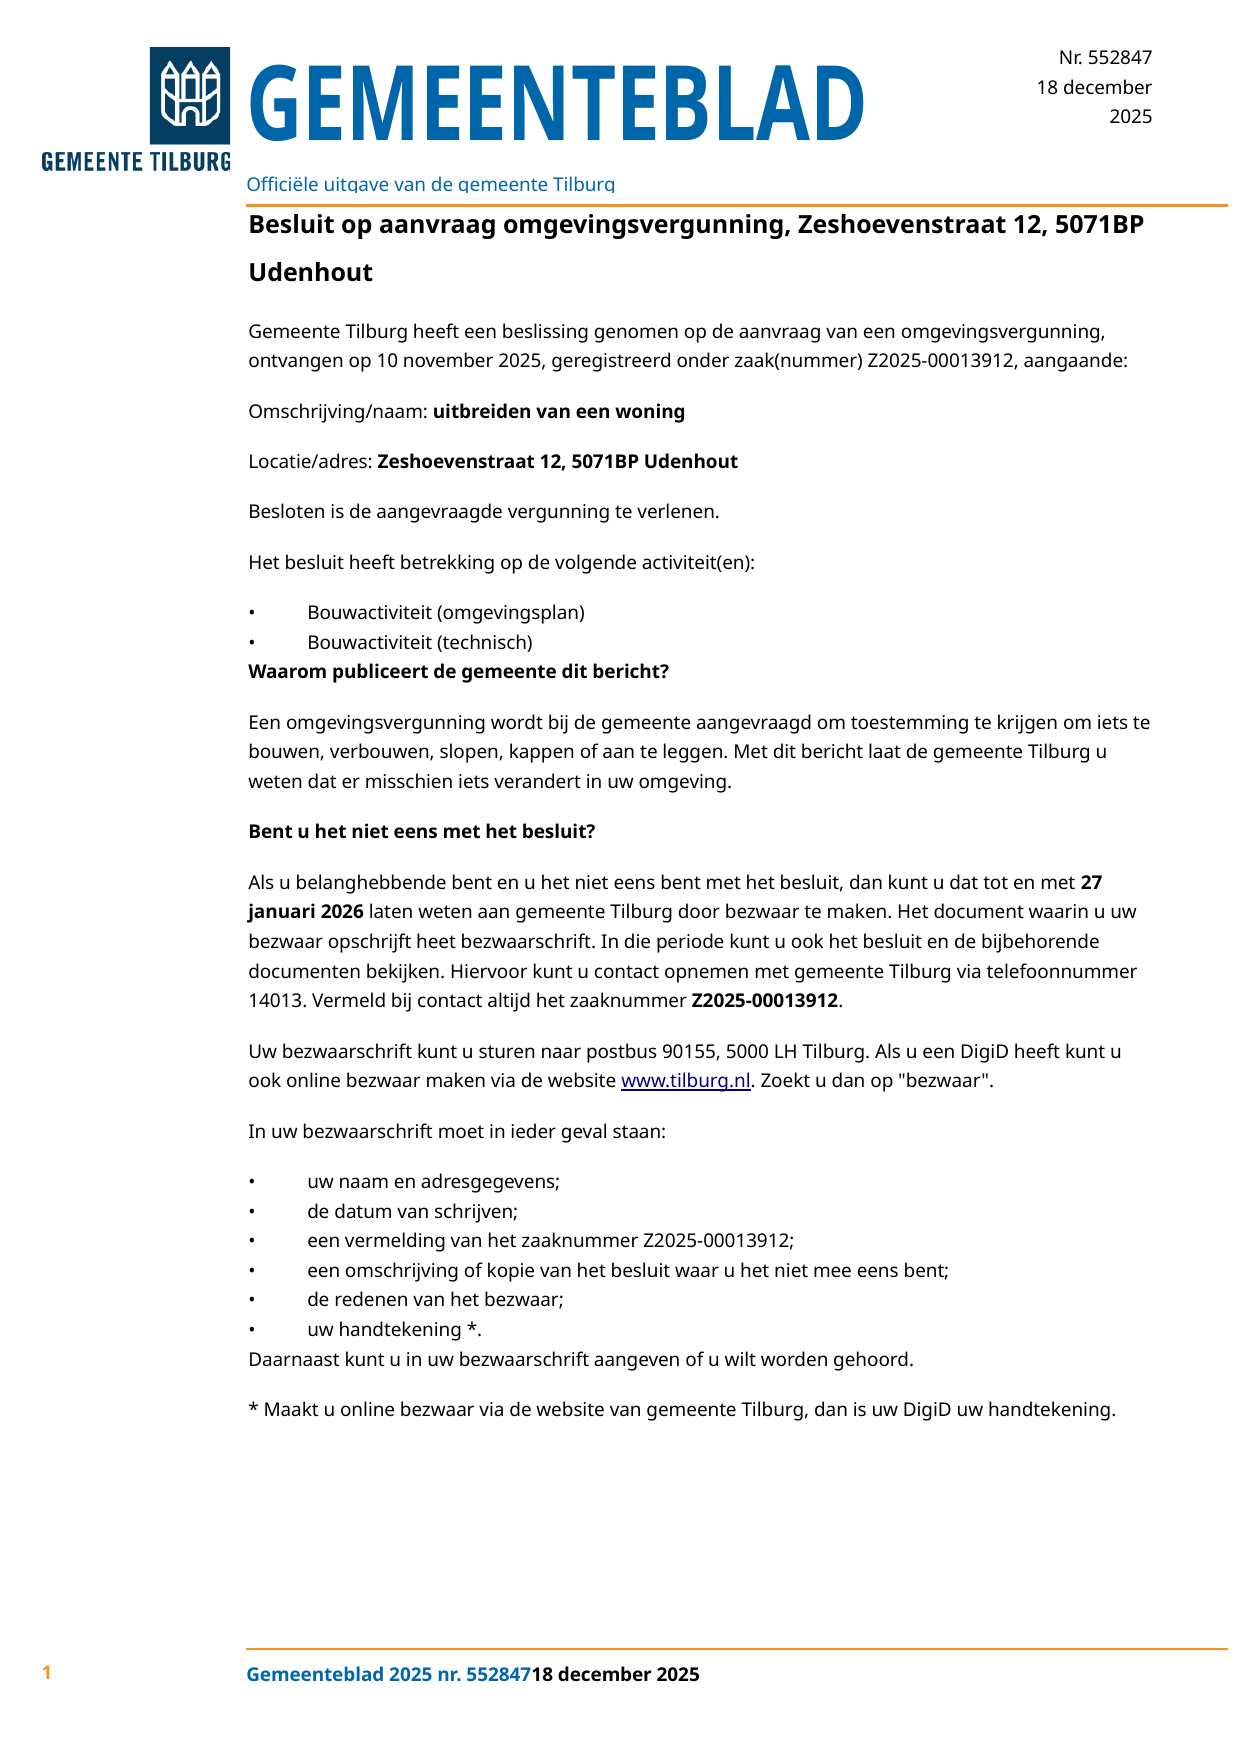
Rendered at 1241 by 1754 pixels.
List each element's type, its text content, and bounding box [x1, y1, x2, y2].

text Bent u het niet eens met het besluit? [248, 819, 1152, 844]
list Bouwactiviteit (omgevingsplan) [248, 599, 1152, 625]
text In uw bezwaarschrift moet in ieder geval staan: [248, 1118, 1152, 1144]
picture [41, 47, 231, 172]
list de redenen van het bezwaar; [248, 1287, 1152, 1312]
text Een omgevingsvergunning wordt bij de gemeente aangevraagd om toestemming te krijgen om iets te bouwen, verbouwen, slopen, kappen of aan te leggen. Met dit bericht laat de gemeente Tilburg u weten dat er misschien iets verandert in uw omgeving. [248, 709, 1152, 794]
text Als u belanghebbende bent en u het niet eens bent met het besluit, dan kunt u dat tot en met 27 januari 2026 laten weten aan gemeente Tilburg door bezwaar te maken. Het document waarin u uw bezwaar opschrijft heet bezwaarschrift. In die periode kunt u ook het besluit en de bijbehorende documenten bekijken. Hiervoor kunt u contact opnemen met gemeente Tilburg via telefoonnummer 14013. Vermeld bij contact altijd het zaaknummer Z2025-00013912. [248, 869, 1152, 1013]
text * Maakt u online bezwaar via de website van gemeente Tilburg, dan is uw DigiD uw handtekening. [248, 1396, 1152, 1422]
text Gemeente Tilburg heeft een beslissing genomen op de aanvraag van een omgevingsvergunning, ontvangen op 10 november 2025, geregistreerd onder zaak(nummer) Z2025-00013912, aangaande: [248, 318, 1152, 373]
text Daarnaast kunt u in uw bezwaarschrift aangeven of u wilt worden gehoord. [248, 1346, 1152, 1372]
list de datum van schrijven; [248, 1198, 1152, 1224]
text Uw bezwaarschrift kunt u sturen naar postbus 90155, 5000 LH Tilburg. Als u een DigiD heeft kunt u ook online bezwaar maken via de website www.tilburg.nl. Zoekt u dan op "bezwaar". [248, 1038, 1152, 1093]
list uw handtekening *. [248, 1316, 1152, 1342]
text Het besluit heeft betrekking op de volgende activiteit(en): [248, 549, 1152, 575]
text Locatie/adres: Zeshoevenstraat 12, 5071BP Udenhout [248, 448, 1152, 474]
text Omschrijving/naam: uitbreiden van een woning [248, 398, 1152, 424]
list Bouwactiviteit (technisch) [248, 629, 1152, 655]
text Waarom publiceert de gemeente dit bericht? [248, 659, 1152, 684]
text Besluit op aanvraag omgevingsvergunning, Zeshoevenstraat 12, 5071BP Udenhout [248, 207, 1152, 288]
text Besloten is de aangevraagde vergunning te verlenen. [248, 499, 1152, 524]
list een vermelding van het zaaknummer Z2025-00013912; [248, 1227, 1152, 1253]
list een omschrijving of kopie van het besluit waar u het niet mee eens bent; [248, 1257, 1152, 1283]
list uw naam en adresgegevens; [248, 1168, 1152, 1194]
